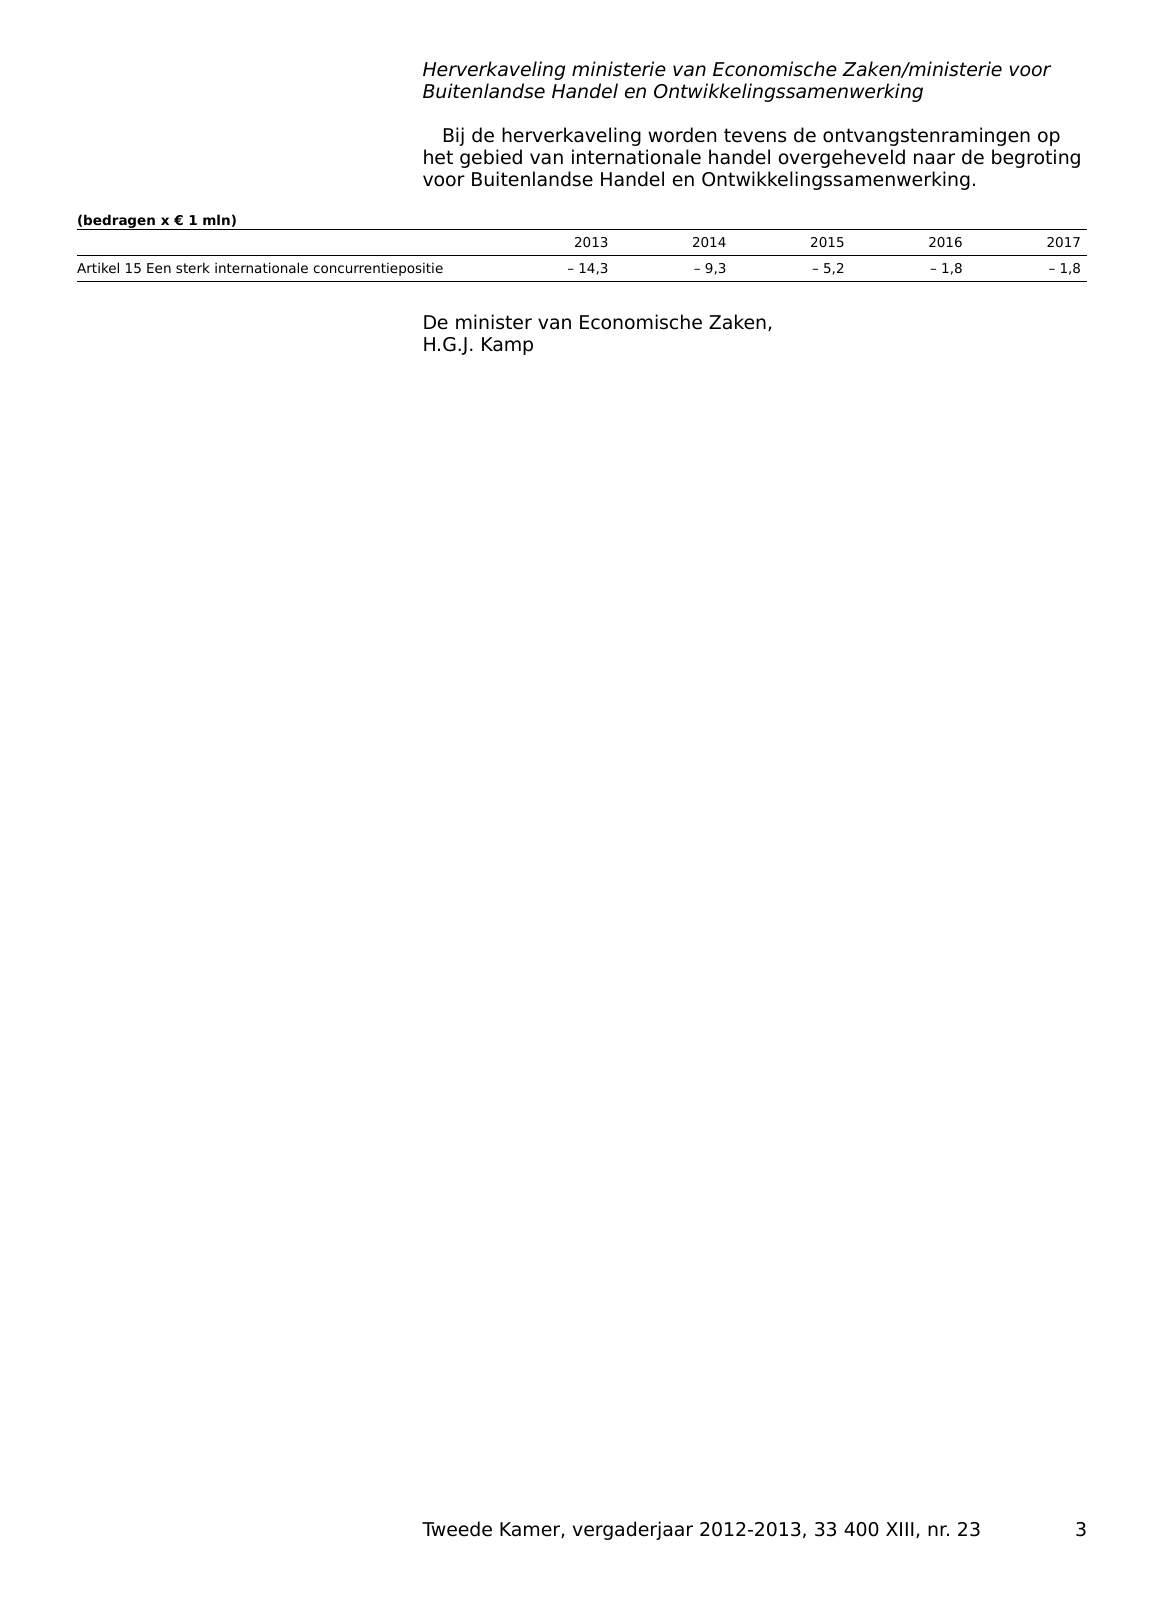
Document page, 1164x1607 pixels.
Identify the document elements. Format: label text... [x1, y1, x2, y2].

table_cell 2016 [850, 230, 968, 255]
subtitle Herverkaveling ministerie van Economische Zaken/ministerie voor Buitenlandse Handel en Ontwikkelingssamenwerking [422, 59, 1087, 103]
table_cell – 14,3 [496, 256, 614, 281]
table_cell – 1,8 [969, 256, 1087, 281]
text Bij de herverkaveling worden tevens de ontvangstenramingen op het gebied van internationale handel overgeheveld naar de begroting voor Buitenlandse Handel en Ontwikkelingssamenwerking. [422, 125, 1087, 191]
table_cell – 5,2 [732, 256, 850, 281]
table_cell 2013 [496, 230, 614, 255]
table_cell – 9,3 [614, 256, 732, 281]
table_cell [77, 230, 496, 255]
table_cell 2017 [969, 230, 1087, 255]
table_cell – 1,8 [850, 256, 968, 281]
table_header (bedragen x € 1 mln) [77, 213, 1087, 229]
table_cell 2015 [732, 230, 850, 255]
table_cell 2014 [614, 230, 732, 255]
text De minister van Economische Zaken, H.G.J. Kamp [422, 312, 1087, 356]
table_cell Artikel 15 Een sterk internationale concurrentiepositie [77, 256, 496, 281]
